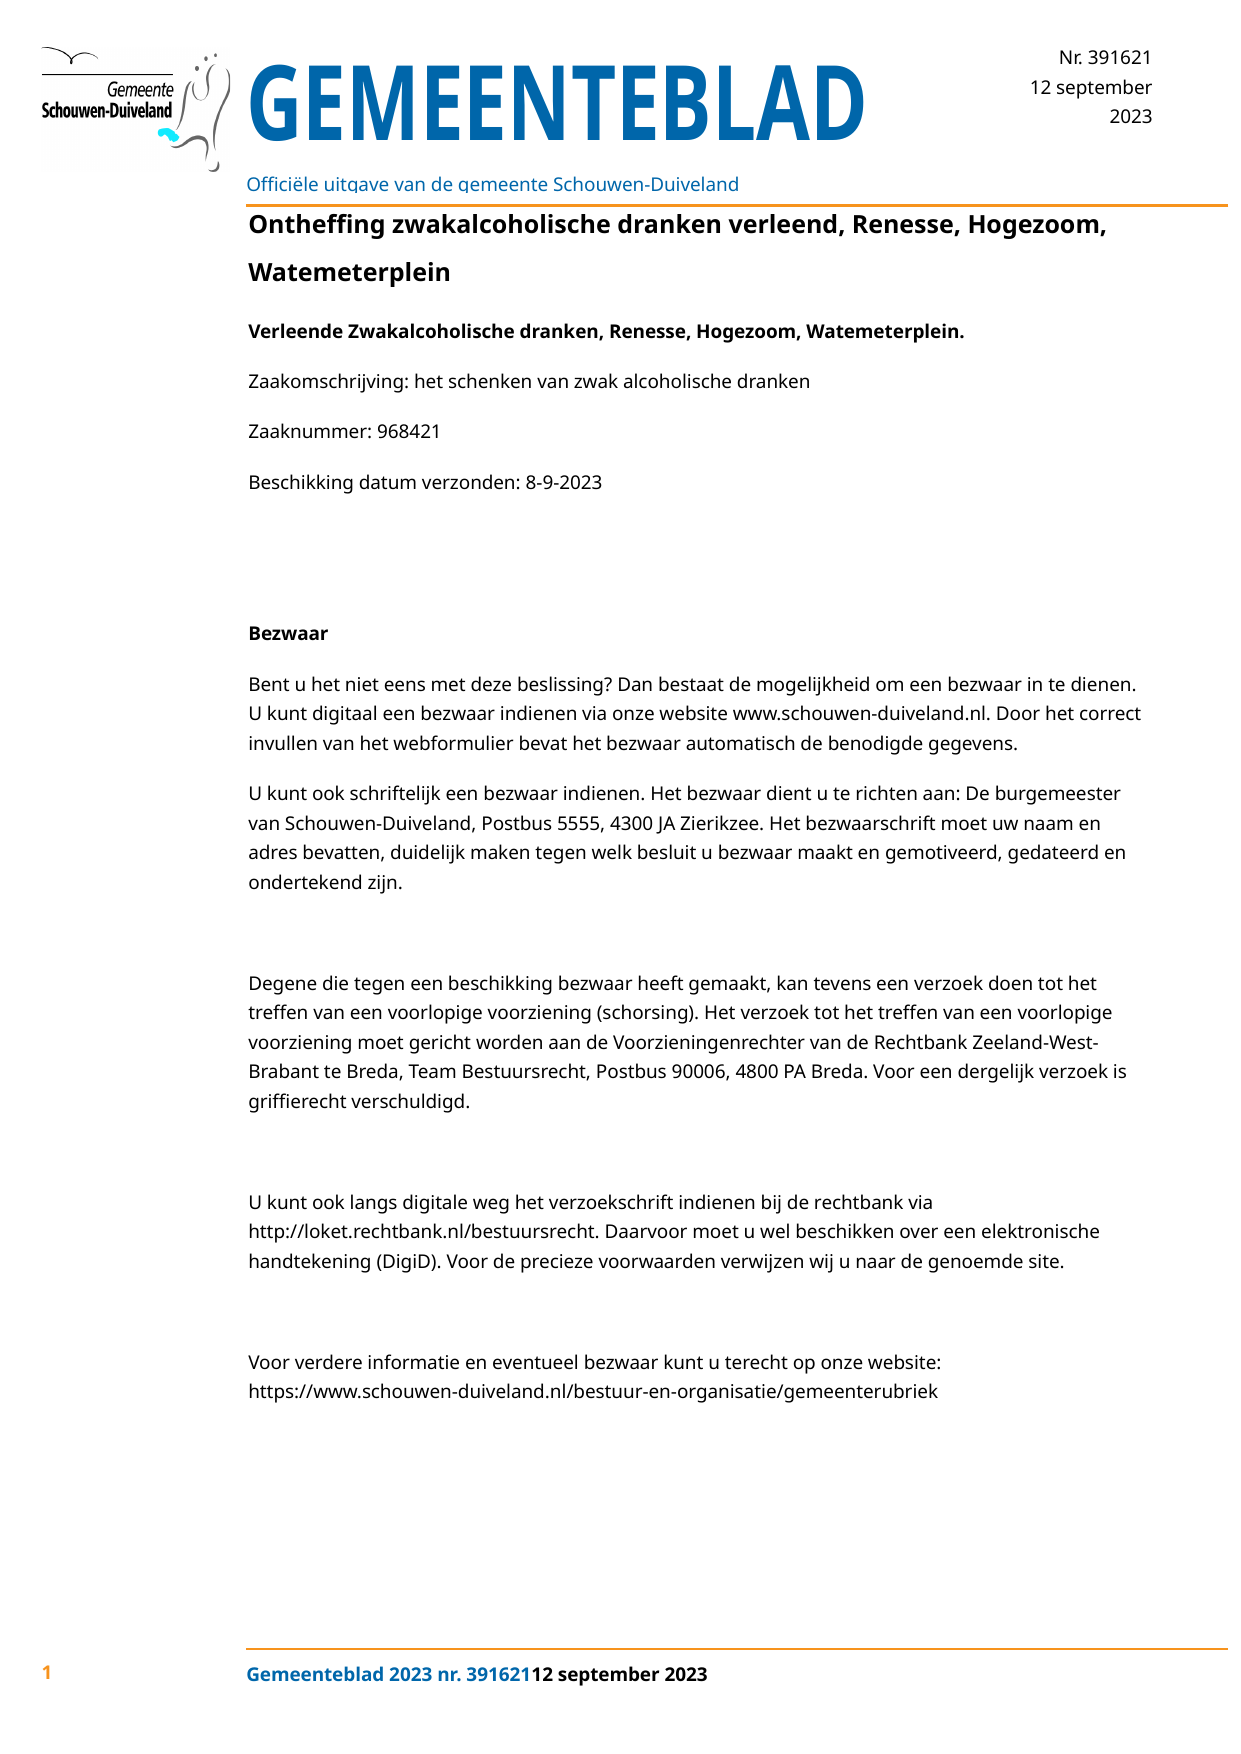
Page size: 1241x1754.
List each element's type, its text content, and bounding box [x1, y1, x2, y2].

text Bezwaar [248, 620, 1152, 646]
text Zaaknummer: 968421 [248, 419, 1152, 444]
text U kunt ook schriftelijk een bezwaar indienen. Het bezwaar dient u te richten aan: De burgemeester van Schouwen-Duiveland, Postbus 5555, 4300 JA Zierikzee. Het bezwaarschrift moet uw naam en adres bevatten, duidelijk maken tegen welk besluit u bezwaar maakt en gemotiveerd, gedateerd en ondertekend zijn. [248, 780, 1152, 895]
text Degene die tegen een beschikking bezwaar heeft gemaakt, kan tevens een verzoek doen tot het treffen van een voorlopige voorziening (schorsing). Het verzoek tot het treffen van een voorlopige voorziening moet gericht worden aan de Voorzieningenrechter van de Rechtbank Zeeland-West-Brabant te Breda, Team Bestuursrecht, Postbus 90006, 4800 PA Breda. Voor een dergelijk verzoek is griffierecht verschuldigd. [248, 970, 1152, 1114]
text Zaakomschrijving: het schenken van zwak alcoholische dranken [248, 368, 1152, 394]
text Beschikking datum verzonden: 8-9-2023 [248, 469, 1152, 495]
text Ontheffing zwakalcoholische dranken verleend, Renesse, Hogezoom, Watemeterplein [248, 207, 1152, 288]
text Voor verdere informatie en eventueel bezwaar kunt u terecht op onze website: https://www.schouwen-duiveland.nl/bestuur-en-organisatie/gemeenterubriek [248, 1349, 1152, 1404]
picture [41, 47, 231, 172]
text Verleende Zwakalcoholische dranken, Renesse, Hogezoom, Watemeterplein. [248, 318, 1152, 344]
text Bent u het niet eens met deze beslissing? Dan bestaat de mogelijkheid om een bezwaar in te dienen. U kunt digitaal een bezwaar indienen via onze website www.schouwen-duiveland.nl. Door het correct invullen van het webformulier bevat het bezwaar automatisch de benodigde gegevens. [248, 671, 1152, 756]
text U kunt ook langs digitale weg het verzoekschrift indienen bij de rechtbank via http://loket.rechtbank.nl/bestuursrecht. Daarvoor moet u wel beschikken over een elektronische handtekening (DigiD). Voor de precieze voorwaarden verwijzen wij u naar de genoemde site. [248, 1189, 1152, 1274]
